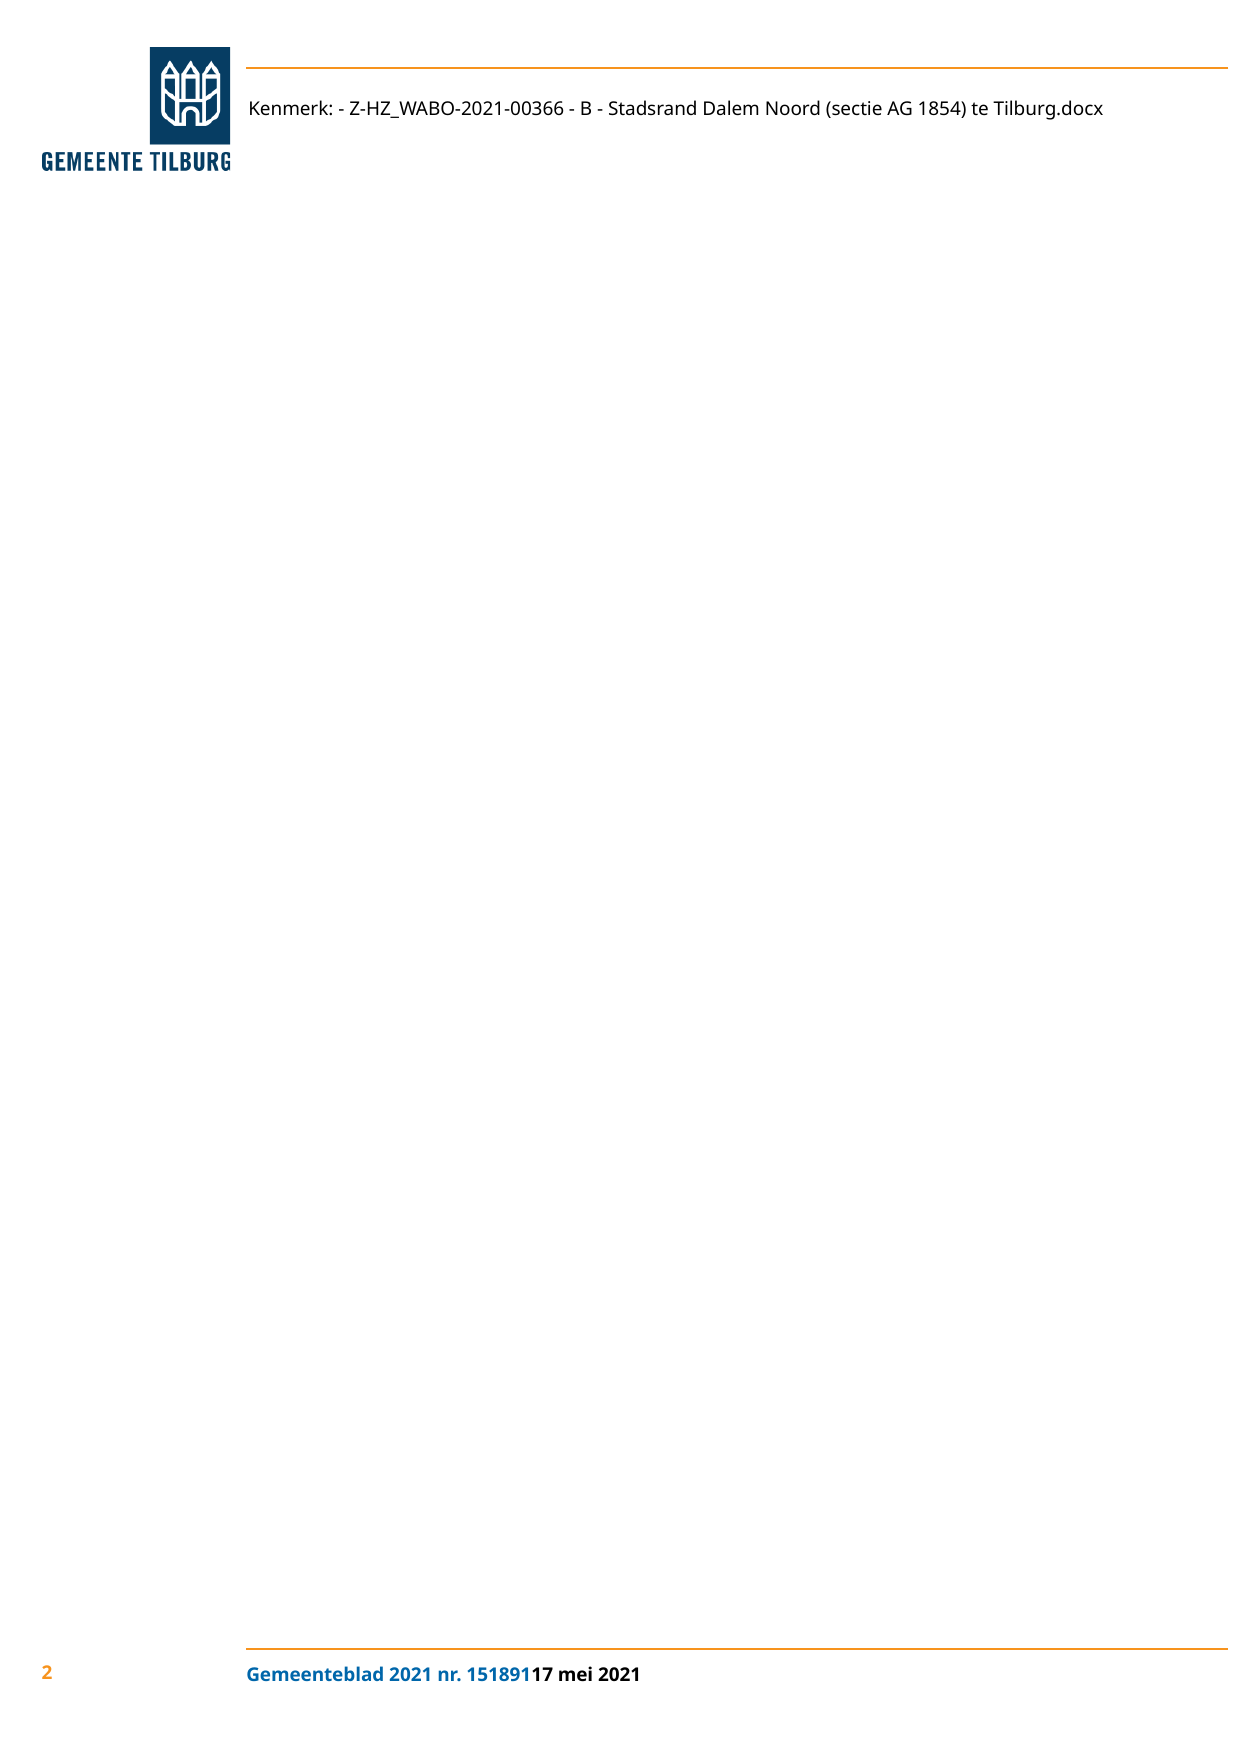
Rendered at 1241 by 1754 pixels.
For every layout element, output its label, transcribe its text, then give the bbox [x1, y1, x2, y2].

text Kenmerk: - Z-HZ_WABO-2021-00366 - B - Stadsrand Dalem Noord (sectie AG 1854) te Tilburg.docx [248, 95, 1152, 121]
picture [41, 47, 231, 172]
